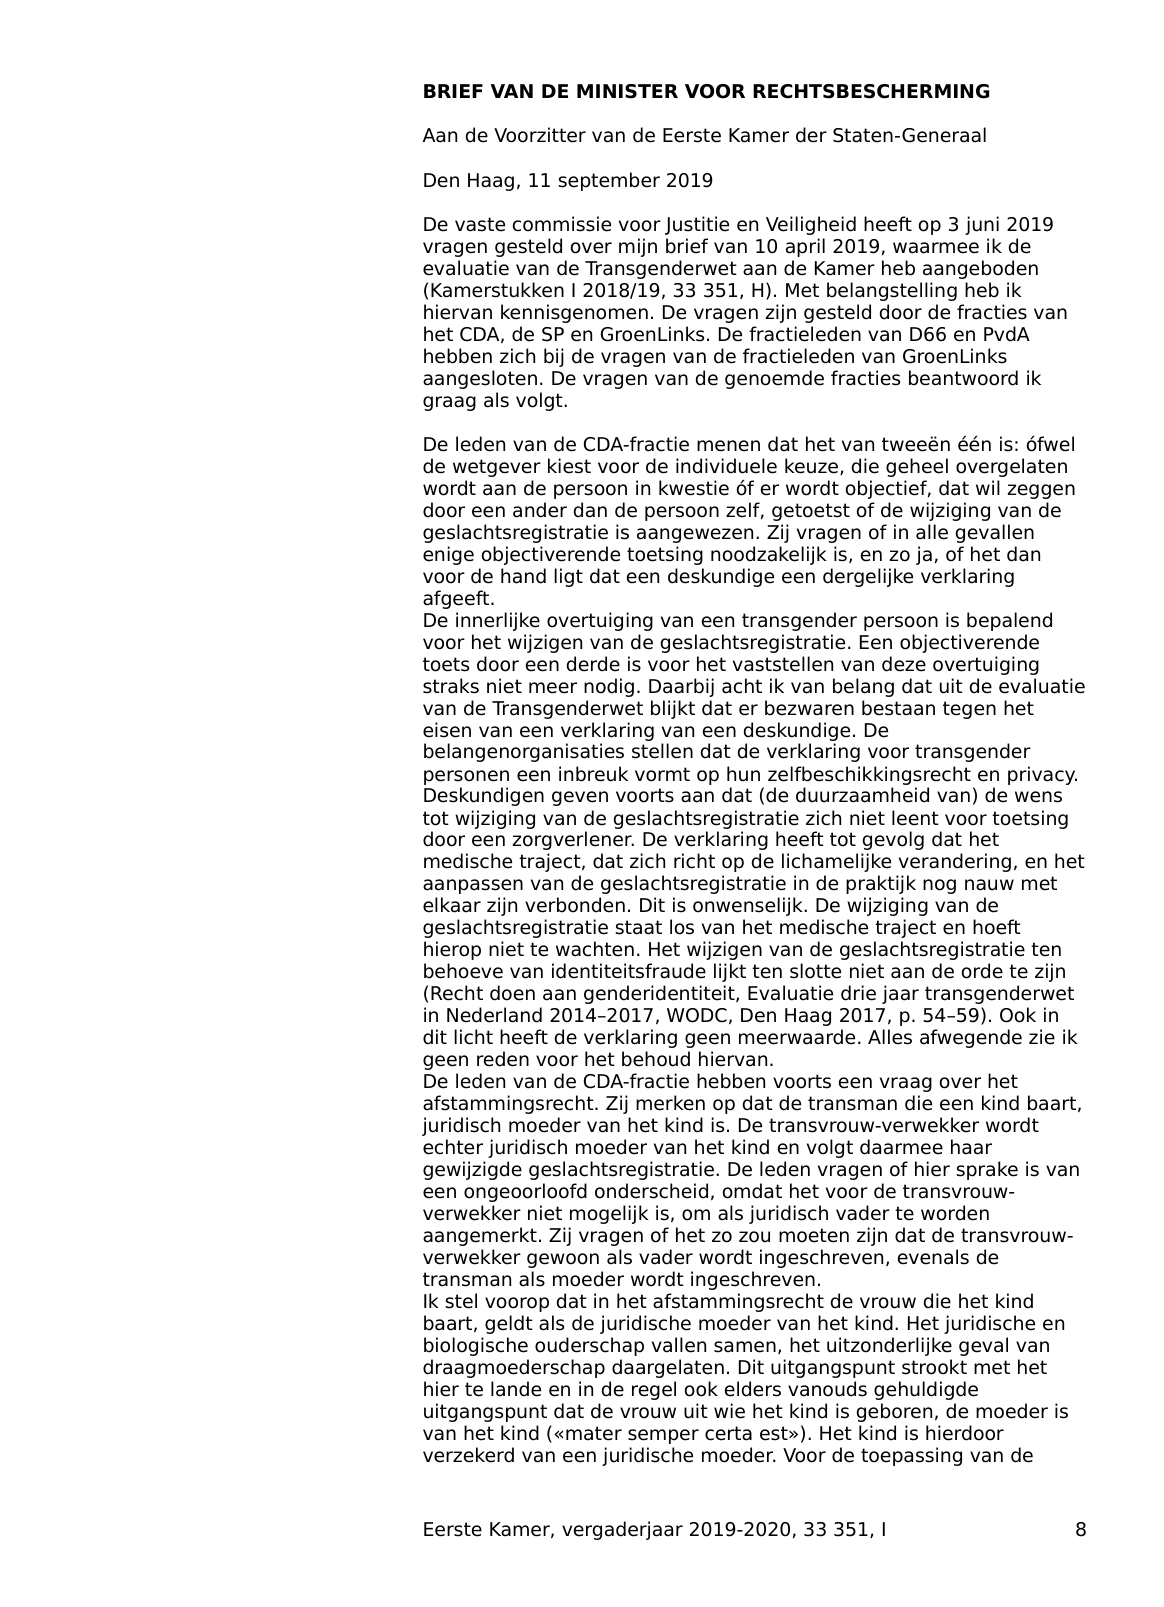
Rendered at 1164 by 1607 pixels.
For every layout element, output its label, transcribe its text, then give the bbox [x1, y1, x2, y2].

text De innerlijke overtuiging van een transgender persoon is bepalend voor het wijzigen van de geslachtsregistratie. Een objectiverende toets door een derde is voor het vaststellen van deze overtuiging straks niet meer nodig. Daarbij acht ik van belang dat uit de evaluatie van de Transgenderwet blijkt dat er bezwaren bestaan tegen het eisen van een verklaring van een deskundige. De belangenorganisaties stellen dat de verklaring voor transgender personen een inbreuk vormt op hun zelfbeschikkingsrecht en privacy. Deskundigen geven voorts aan dat (de duurzaamheid van) de wens tot wijziging van de geslachtsregistratie zich niet leent voor toetsing door een zorgverlener. De verklaring heeft tot gevolg dat het medische traject, dat zich richt op de lichamelijke verandering, en het aanpassen van de geslachtsregistratie in de praktijk nog nauw met elkaar zijn verbonden. Dit is onwenselijk. De wijziging van de geslachtsregistratie staat los van het medische traject en hoeft hierop niet te wachten. Het wijzigen van de geslachtsregistratie ten behoeve van identiteitsfraude lijkt ten slotte niet aan de orde te zijn (Recht doen aan genderidentiteit, Evaluatie drie jaar transgenderwet in Nederland 2014–2017, WODC, Den Haag 2017, p. 54–59). Ook in dit licht heeft de verklaring geen meerwaarde. Alles afwegende zie ik geen reden voor het behoud hiervan. [422, 609, 1087, 1071]
text Ik stel voorop dat in het afstammingsrecht de vrouw die het kind baart, geldt als de juridische moeder van het kind. Het juridische en biologische ouderschap vallen samen, het uitzonderlijke geval van draagmoederschap daargelaten. Dit uitgangspunt strookt met het hier te lande en in de regel ook elders vanouds gehuldigde uitgangspunt dat de vrouw uit wie het kind is geboren, de moeder is van het kind («mater semper certa est»). Het kind is hierdoor verzekerd van een juridische moeder. Voor de toepassing van de [422, 1291, 1087, 1467]
text Aan de Voorzitter van de Eerste Kamer der Staten-Generaal [422, 125, 1087, 147]
text De vaste commissie voor Justitie en Veiligheid heeft op 3 juni 2019 vragen gesteld over mijn brief van 10 april 2019, waarmee ik de evaluatie van de Transgenderwet aan de Kamer heb aangeboden (Kamerstukken I 2018/19, 33 351, H). Met belangstelling heb ik hiervan kennisgenomen. De vragen zijn gesteld door de fracties van het CDA, de SP en GroenLinks. De fractieleden van D66 en PvdA hebben zich bij de vragen van de fractieleden van GroenLinks aangesloten. De vragen van de genoemde fracties beantwoord ik graag als volgt. [422, 214, 1087, 412]
subtitle BRIEF VAN DE MINISTER VOOR RECHTSBESCHERMING [422, 81, 1087, 103]
text De leden van de CDA-fractie menen dat het van tweeën één is: ófwel de wetgever kiest voor de individuele keuze, die geheel overgelaten wordt aan de persoon in kwestie óf er wordt objectief, dat wil zeggen door een ander dan de persoon zelf, getoetst of de wijziging van de geslachtsregistratie is aangewezen. Zij vragen of in alle gevallen enige objectiverende toetsing noodzakelijk is, en zo ja, of het dan voor de hand ligt dat een deskundige een dergelijke verklaring afgeeft. [422, 434, 1087, 609]
text De leden van de CDA-fractie hebben voorts een vraag over het afstammingsrecht. Zij merken op dat de transman die een kind baart, juridisch moeder van het kind is. De transvrouw-verwekker wordt echter juridisch moeder van het kind en volgt daarmee haar gewijzigde geslachtsregistratie. De leden vragen of hier sprake is van een ongeoorloofd onderscheid, omdat het voor de transvrouw-verwekker niet mogelijk is, om als juridisch vader te worden aangemerkt. Zij vragen of het zo zou moeten zijn dat de transvrouw-verwekker gewoon als vader wordt ingeschreven, evenals de transman als moeder wordt ingeschreven. [422, 1071, 1087, 1291]
text Den Haag, 11 september 2019 [422, 169, 1087, 192]
